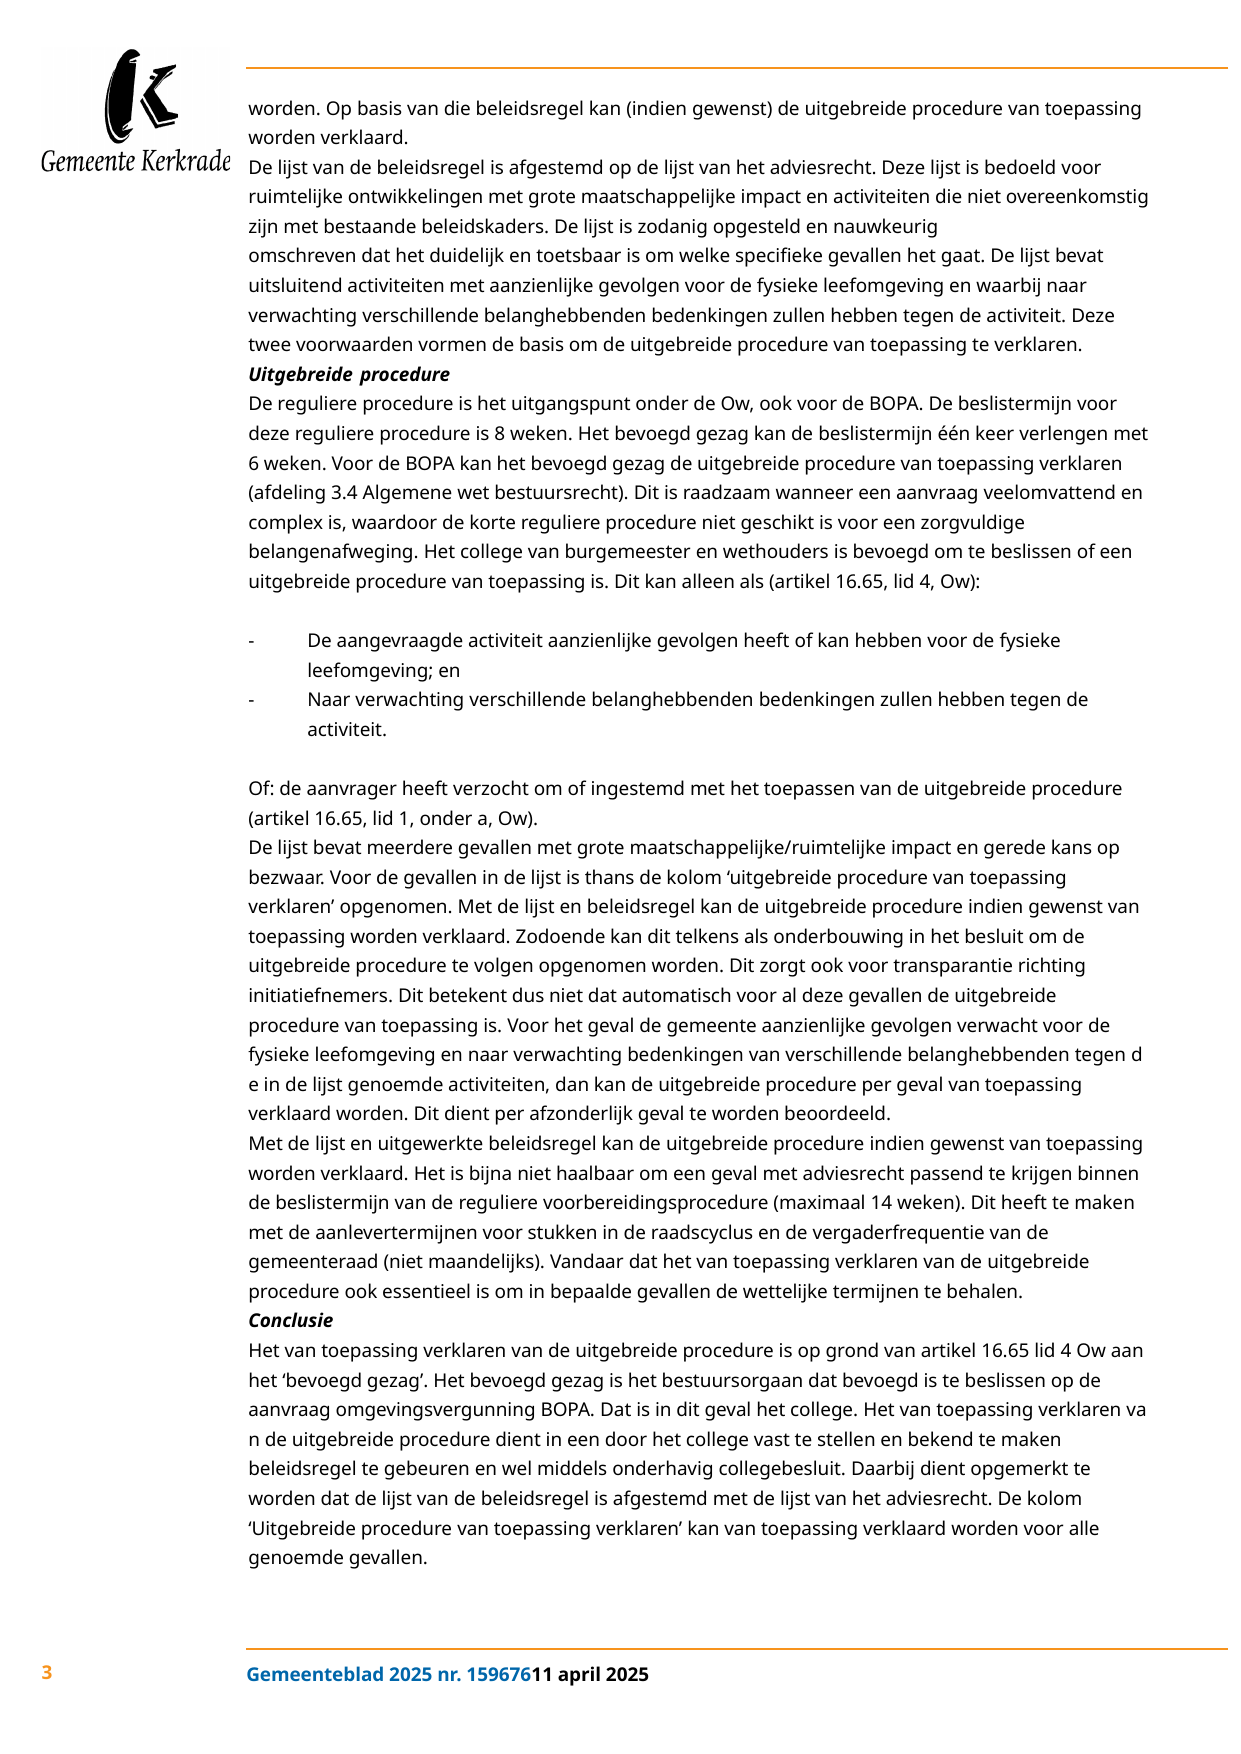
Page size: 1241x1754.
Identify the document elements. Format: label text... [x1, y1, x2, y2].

text Met de lijst en uitgewerkte beleidsregel kan de uitgebreide procedure indien gewenst van toepassing worden verklaard. Het is bijna niet haalbaar om een geval met adviesrecht passend te krijgen binnen de beslistermijn van de reguliere voorbereidingsprocedure (maximaal 14 weken). Dit heeft te maken met de aanlevertermijnen voor stukken in de raadscyclus en de vergaderfrequentie van de gemeenteraad (niet maandelijks). Vandaar dat het van toepassing verklaren van de uitgebreide procedure ook essentieel is om in bepaalde gevallen de wettelijke termijnen te behalen. [248, 1130, 1152, 1304]
text Het van toepassing verklaren van de uitgebreide procedure is op grond van artikel 16.65 lid 4 Ow aan het ‘bevoegd gezag’. Het bevoegd gezag is het bestuursorgaan dat bevoegd is te beslissen op de aanvraag omgevingsvergunning BOPA. Dat is in dit geval het college. Het van toepassing verklaren van de uitgebreide procedure dient in een door het college vast te stellen en bekend te maken beleidsregel te gebeuren en wel middels onderhavig collegebesluit. Daarbij dient opgemerkt te worden dat de lijst van de beleidsregel is afgestemd met de lijst van het adviesrecht. De kolom ‘Uitgebreide procedure van toepassing verklaren’ kan van toepassing verklaard worden voor alle genoemde gevallen. [248, 1337, 1152, 1570]
list Naar verwachting verschillende belanghebbenden bedenkingen zullen hebben tegen de activiteit. [248, 686, 1152, 742]
text De lijst van de beleidsregel is afgestemd op de lijst van het adviesrecht. Deze lijst is bedoeld voor ruimtelijke ontwikkelingen met grote maatschappelijke impact en activiteiten die niet overeenkomstig zijn met bestaande beleidskaders. De lijst is zodanig opgesteld en nauwkeurig omschreven dat het duidelijk en toetsbaar is om welke specifieke gevallen het gaat. De lijst bevat uitsluitend activiteiten met aanzienlijke gevolgen voor de fysieke leefomgeving en waarbij naar verwachting verschillende belanghebbenden bedenkingen zullen hebben tegen de activiteit. Deze twee voorwaarden vormen de basis om de uitgebreide procedure van toepassing te verklaren. [248, 154, 1152, 357]
picture [41, 47, 231, 172]
text worden. Op basis van die beleidsregel kan (indien gewenst) de uitgebreide procedure van toepassing worden verklaard. [248, 95, 1152, 150]
text Conclusie [248, 1308, 1152, 1333]
text De reguliere procedure is het uitgangspunt onder de Ow, ook voor de BOPA. De beslistermijn voor deze reguliere procedure is 8 weken. Het bevoegd gezag kan de beslistermijn één keer verlengen met 6 weken. Voor de BOPA kan het bevoegd gezag de uitgebreide procedure van toepassing verklaren (afdeling 3.4 Algemene wet bestuursrecht). Dit is raadzaam wanneer een aanvraag veelomvattend en complex is, waardoor de korte reguliere procedure niet geschikt is voor een zorgvuldige belangenafweging. Het college van burgemeester en wethouders is bevoegd om te beslissen of een uitgebreide procedure van toepassing is. Dit kan alleen als (artikel 16.65, lid 4, Ow): [248, 391, 1152, 594]
text Of: de aanvrager heeft verzocht om of ingestemd met het toepassen van de uitgebreide procedure (artikel 16.65, lid 1, onder a, Ow). [248, 775, 1152, 831]
text De lijst bevat meerdere gevallen met grote maatschappelijke/ruimtelijke impact en gerede kans op bezwaar. Voor de gevallen in de lijst is thans de kolom ‘uitgebreide procedure van toepassing verklaren’ opgenomen. Met de lijst en beleidsregel kan de uitgebreide procedure indien gewenst van toepassing worden verklaard. Zodoende kan dit telkens als onderbouwing in het besluit om de uitgebreide procedure te volgen opgenomen worden. Dit zorgt ook voor transparantie richting initiatiefnemers. Dit betekent dus niet dat automatisch voor al deze gevallen de uitgebreide procedure van toepassing is. Voor het geval de gemeente aanzienlijke gevolgen verwacht voor de fysieke leefomgeving en naar verwachting bedenkingen van verschillende belanghebbenden tegen de in de lijst genoemde activiteiten, dan kan de uitgebreide procedure per geval van toepassing verklaard worden. Dit dient per afzonderlijk geval te worden beoordeeld. [248, 834, 1152, 1126]
text Uitgebreide procedure [248, 361, 1152, 387]
list De aangevraagde activiteit aanzienlijke gevolgen heeft of kan hebben voor de fysieke leefomgeving; en [248, 627, 1152, 683]
